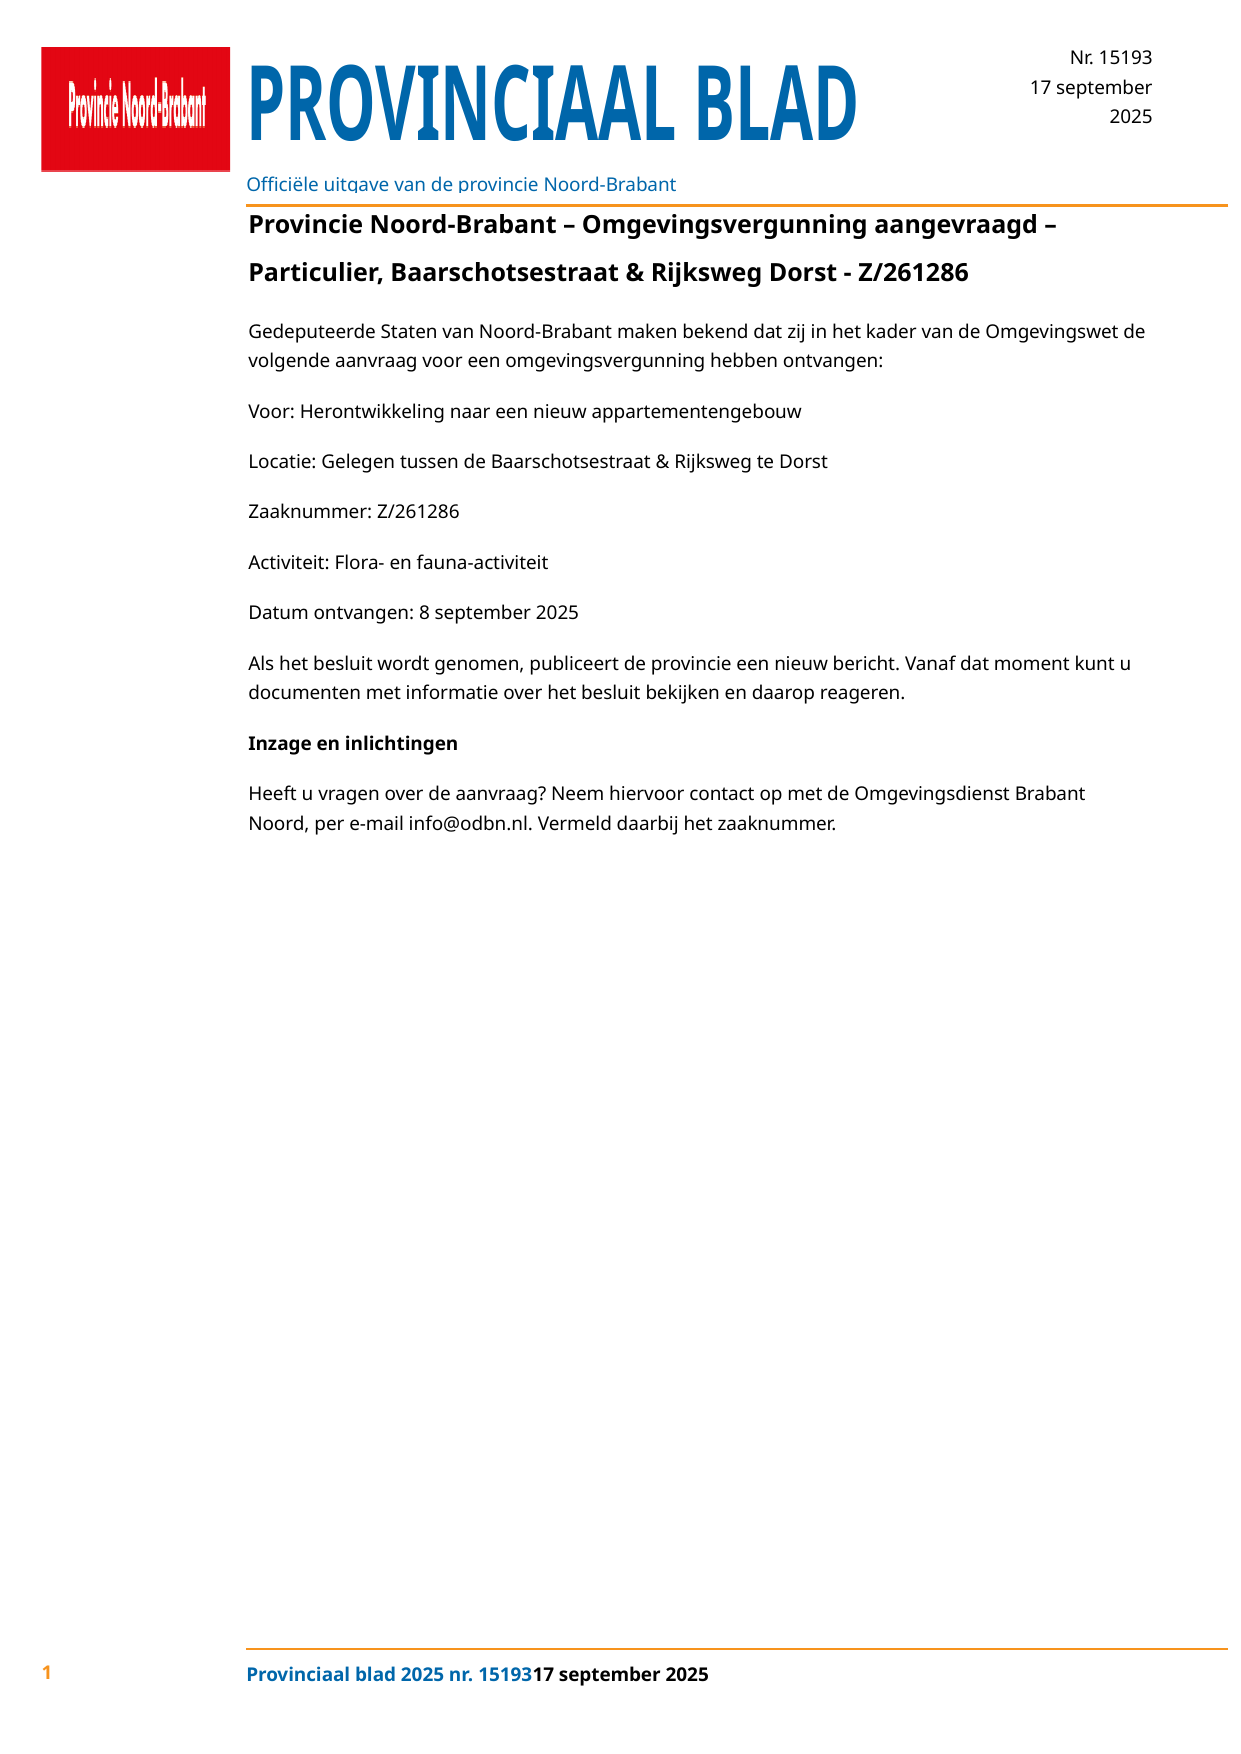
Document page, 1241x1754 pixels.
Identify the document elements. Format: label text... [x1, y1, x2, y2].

text Als het besluit wordt genomen, publiceert de provincie een nieuw bericht. Vanaf dat moment kunt u documenten met informatie over het besluit bekijken en daarop reageren. [248, 650, 1152, 705]
text Voor: Herontwikkeling naar een nieuw appartementengebouw [248, 398, 1152, 424]
text Heeft u vragen over de aanvraag? Neem hiervoor contact op met de Omgevingsdienst Brabant Noord, per e-mail info@odbn.nl. Vermeld daarbij het zaaknummer. [248, 780, 1152, 836]
text Activiteit: Flora- en fauna-activiteit [248, 549, 1152, 575]
text Locatie: Gelegen tussen de Baarschotsestraat & Rijksweg te Dorst [248, 448, 1152, 474]
text Inzage en inlichtingen [248, 730, 1152, 756]
text Gedeputeerde Staten van Noord-Brabant maken bekend dat zij in het kader van de Omgevingswet de volgende aanvraag voor een omgevingsvergunning hebben ontvangen: [248, 318, 1152, 373]
text Zaaknummer: Z/261286 [248, 499, 1152, 524]
text Provincie Noord-Brabant – Omgevingsvergunning aangevraagd – Particulier, Baarschotsestraat & Rijksweg Dorst - Z/261286 [248, 207, 1152, 288]
text Datum ontvangen: 8 september 2025 [248, 599, 1152, 625]
picture [41, 47, 231, 172]
